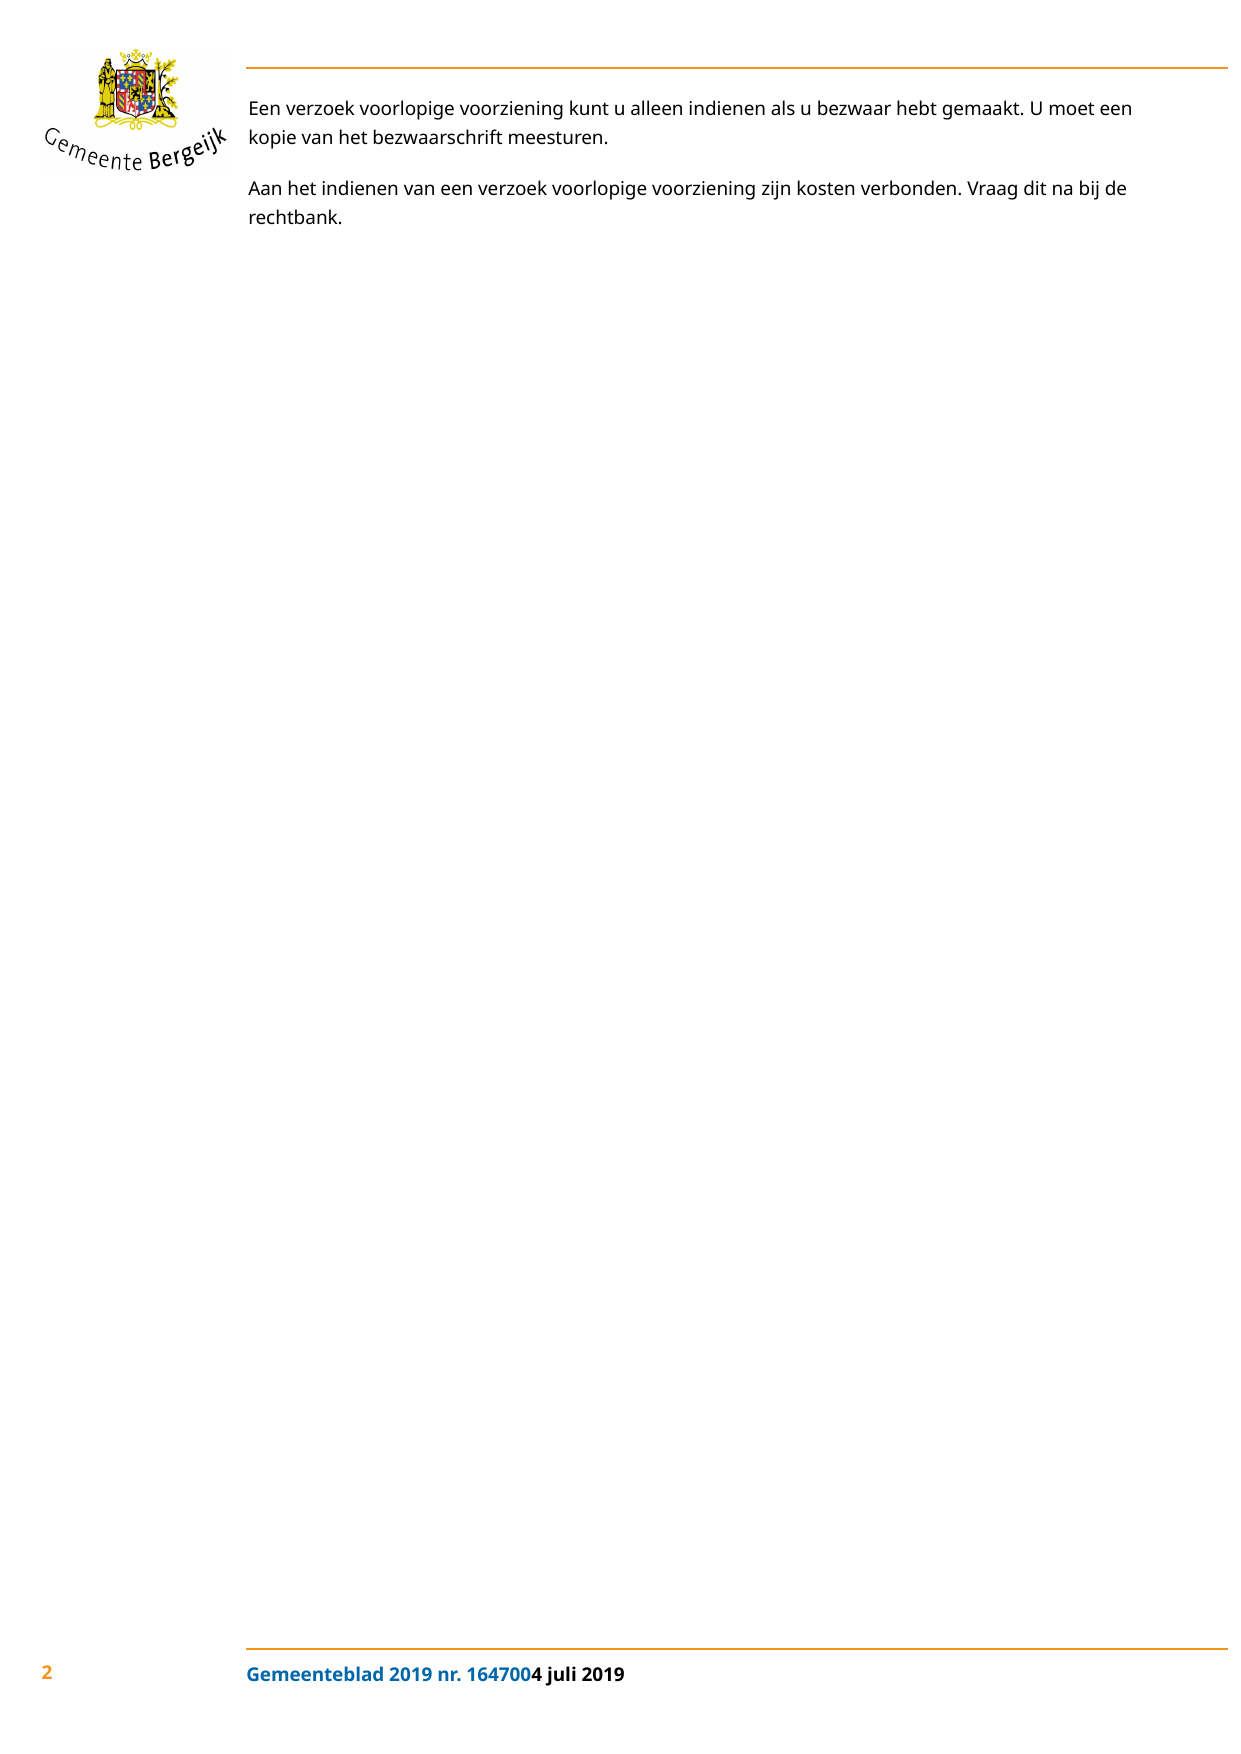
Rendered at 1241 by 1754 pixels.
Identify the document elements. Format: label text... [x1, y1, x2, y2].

text Een verzoek voorlopige voorziening kunt u alleen indienen als u bezwaar hebt gemaakt. U moet een kopie van het bezwaarschrift meesturen. [248, 95, 1152, 150]
text Aan het indienen van een verzoek voorlopige voorziening zijn kosten verbonden. Vraag dit na bij de rechtbank. [248, 175, 1152, 230]
picture [41, 47, 231, 172]
